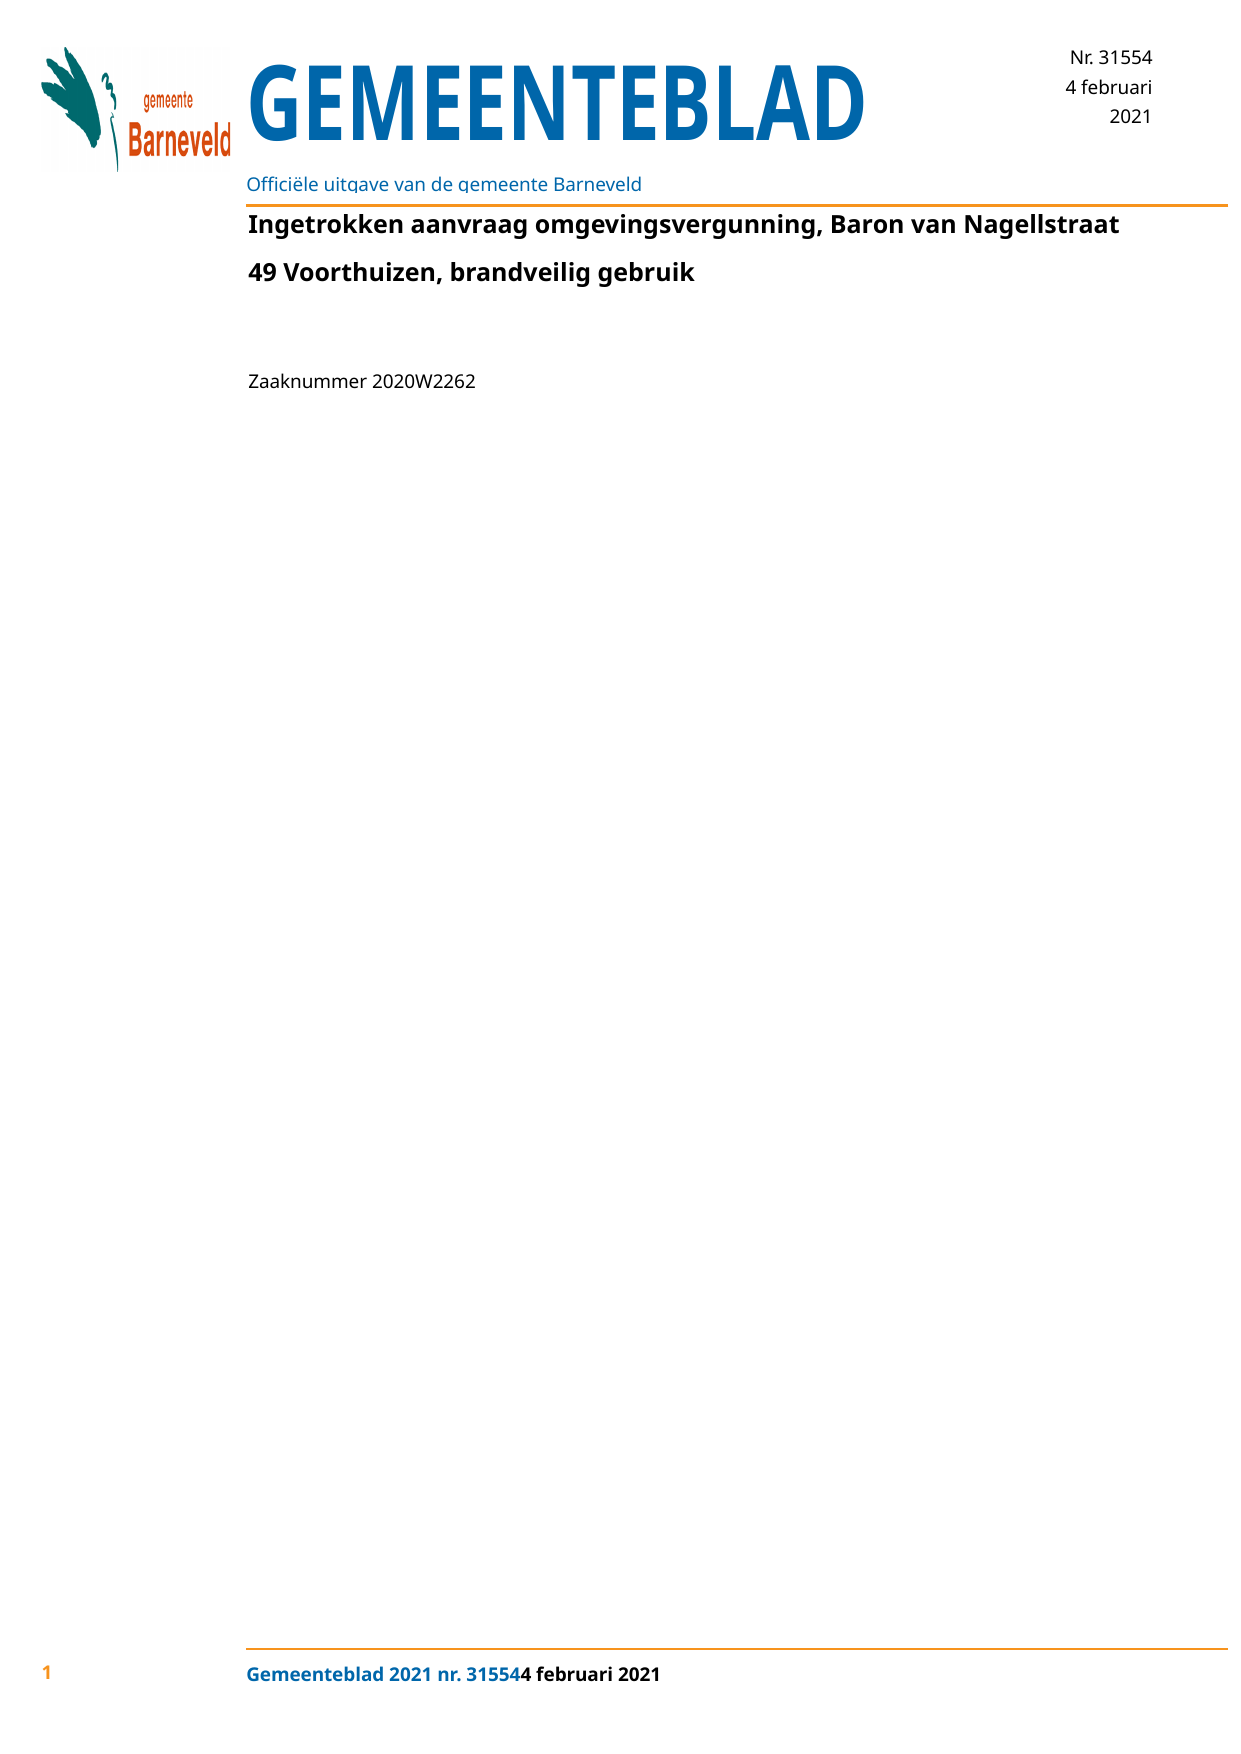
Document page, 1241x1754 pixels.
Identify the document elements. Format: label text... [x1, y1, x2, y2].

text Zaaknummer 2020W2262 [248, 368, 1152, 394]
picture [41, 47, 231, 172]
text Ingetrokken aanvraag omgevingsvergunning, Baron van Nagellstraat 49 Voorthuizen, brandveilig gebruik [248, 207, 1152, 288]
